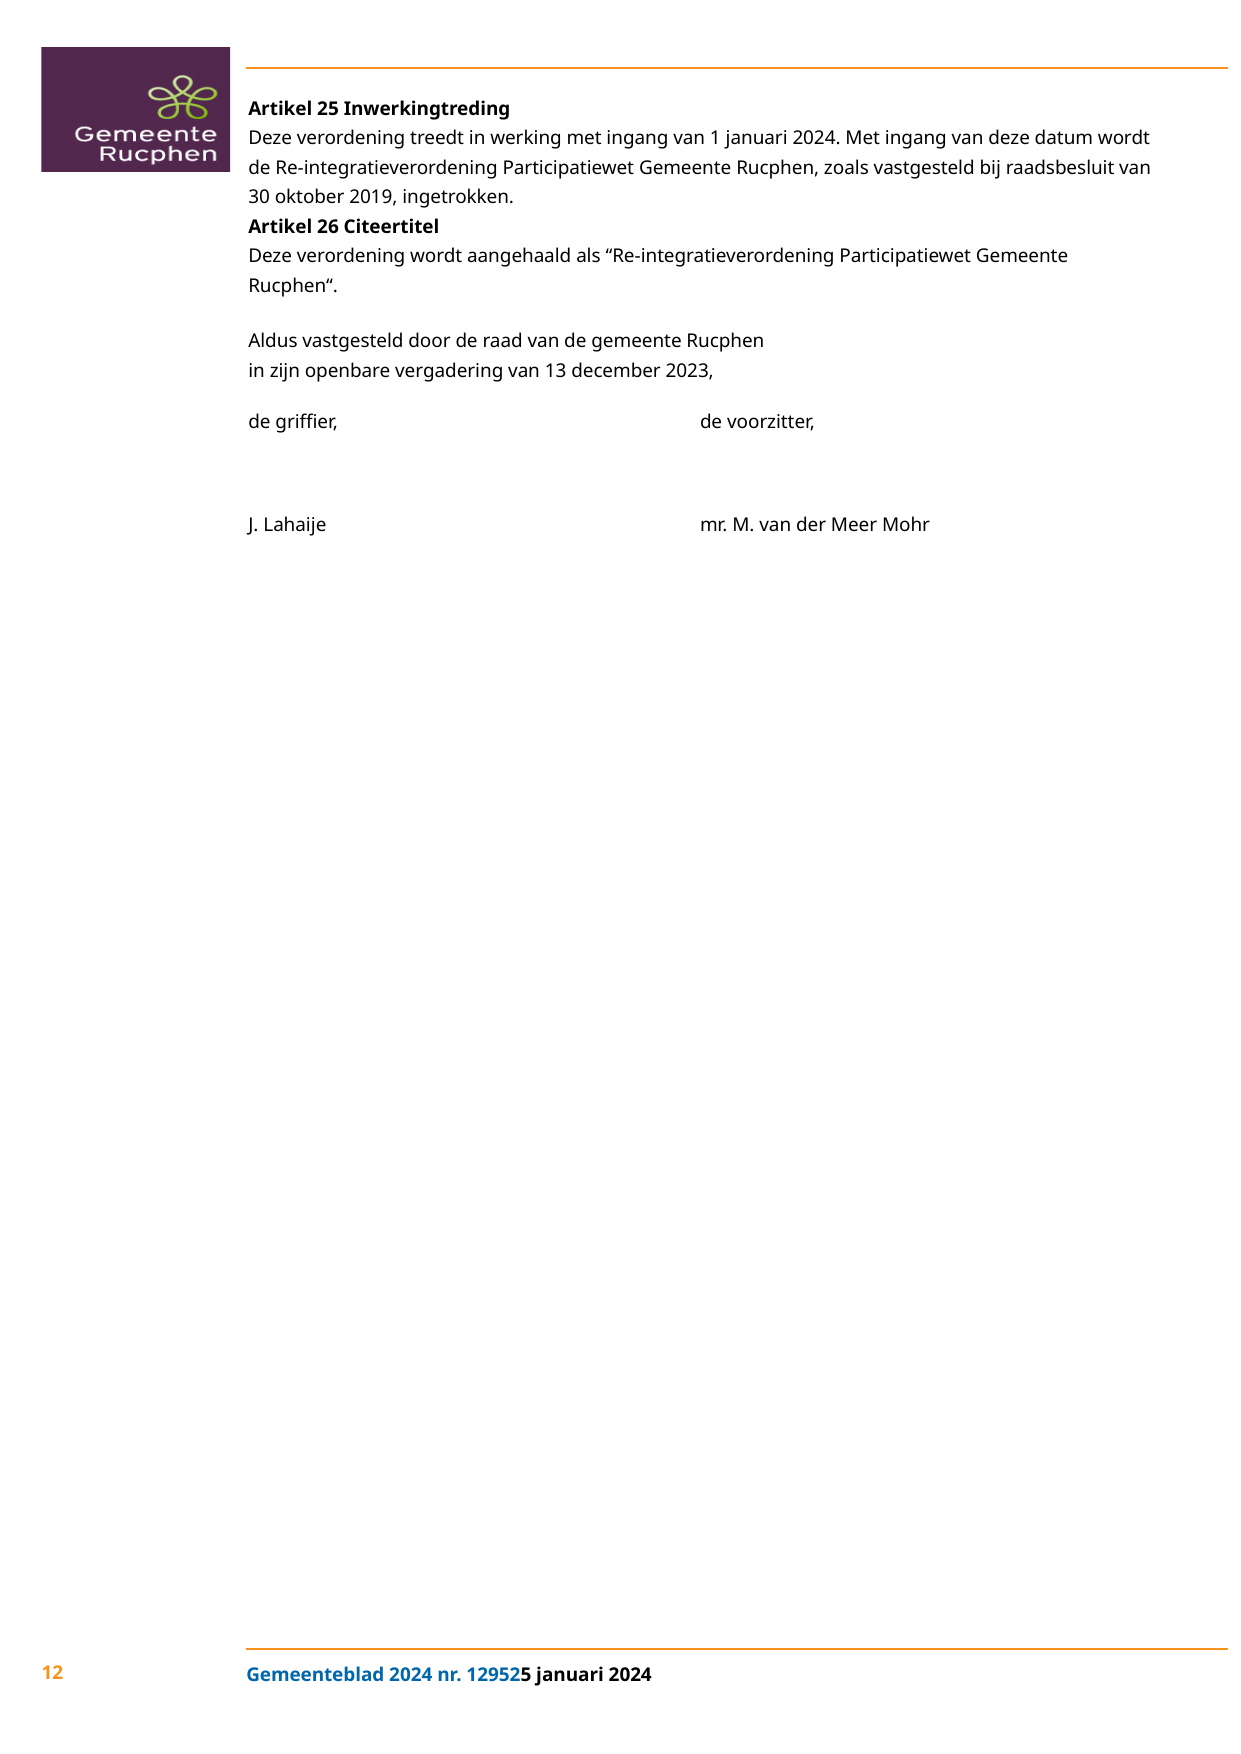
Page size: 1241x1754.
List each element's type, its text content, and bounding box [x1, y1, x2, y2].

table_cell [248, 435, 1152, 460]
text Artikel 25 Inwerkingtreding [248, 95, 1152, 121]
table_cell mr. M. van der Meer Mohr [700, 512, 1152, 537]
table_cell [248, 486, 1152, 512]
table_cell [248, 460, 1152, 486]
text Deze verordening wordt aangehaald als “Re-integratieverordening Participatiewet Gemeente Rucphen“. [248, 243, 1152, 298]
table_header Aldus vastgesteld door de raad van de gemeente Rucphen in zijn openbare vergadering van 13 december 2023, [248, 328, 1152, 383]
text Artikel 26 Citeertitel [248, 213, 1152, 239]
table_cell de griffier, [248, 409, 700, 434]
table_cell de voorzitter, [700, 409, 1152, 434]
picture [41, 47, 231, 172]
text Deze verordening treedt in werking met ingang van 1 januari 2024. Met ingang van deze datum wordt de Re-integratieverordening Participatiewet Gemeente Rucphen, zoals vastgesteld bij raadsbesluit van 30 oktober 2019, ingetrokken. [248, 124, 1152, 209]
table_cell J. Lahaije [248, 512, 700, 537]
table_cell [248, 383, 1152, 409]
